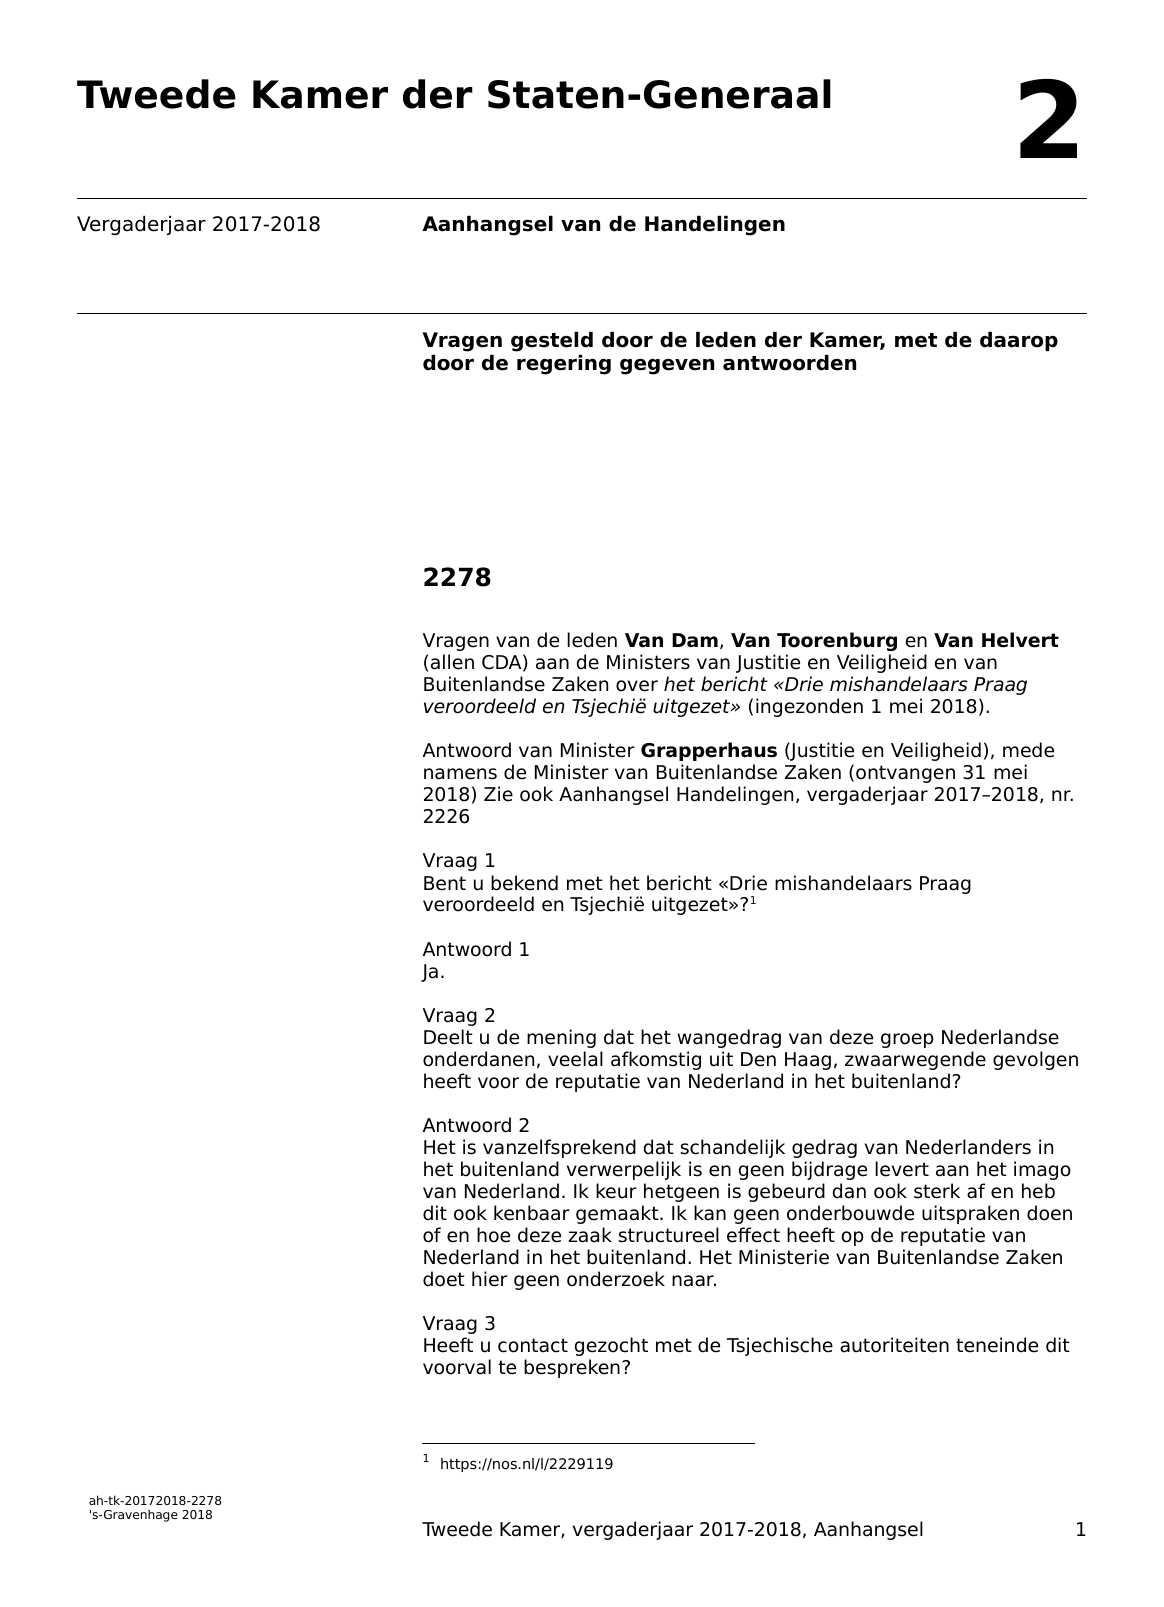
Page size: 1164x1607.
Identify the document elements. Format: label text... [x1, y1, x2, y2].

table_cell Vragen gesteld door de leden der Kamer, met de daarop door de regering gegeven antwoorden [422, 314, 1087, 375]
text Antwoord 2 [422, 1115, 1087, 1137]
text Ja. [422, 961, 1087, 982]
text Bent u bekend met het bericht «Drie mishandelaars Praag veroordeeld en Tsjechië uitgezet»? [422, 872, 1087, 916]
text Antwoord van Minister Grapperhaus (Justitie en Veiligheid), mede namens de Minister van Buitenlandse Zaken (ontvangen 31 mei 2018) Zie ook Aanhangsel Handelingen, vergaderjaar 2017–2018, nr. 2226 [422, 740, 1087, 828]
text Heeft u contact gezocht met de Tsjechische autoriteiten teneinde dit voorval te bespreken? [422, 1335, 1087, 1379]
table_cell Vergaderjaar 2017-2018 [77, 199, 422, 313]
text Het is vanzelfsprekend dat schandelijk gedrag van Nederlanders in het buitenland verwerpelijk is en geen bijdrage levert aan het imago van Nederland. Ik keur hetgeen is gebeurd dan ook sterk af en heb dit ook kenbaar gemaakt. Ik kan geen onderbouwde uitspraken doen of en hoe deze zaak structureel effect heeft op de reputatie van Nederland in het buitenland. Het Ministerie van Buitenlandse Zaken doet hier geen onderzoek naar. [422, 1137, 1087, 1291]
text 's-Gravenhage 2018 [88, 1508, 323, 1522]
text Vragen van de leden Van Dam, Van Toorenburg en Van Helvert (allen CDA) aan de Ministers van Justitie en Veiligheid en van Buitenlandse Zaken over het bericht «Drie mishandelaars Praag veroordeeld en Tsjechië uitgezet» (ingezonden 1 mei 2018). [422, 630, 1087, 718]
text https://nos.nl/l/2229119 [422, 1452, 1087, 1474]
table_header Tweede Kamer der Staten-Generaal [77, 59, 886, 198]
text 2278 [422, 563, 1087, 592]
text Vraag 2 [422, 1005, 1087, 1027]
table_cell Aanhangsel van de Handelingen [422, 199, 1087, 313]
table_cell [77, 314, 422, 375]
text Deelt u de mening dat het wangedrag van deze groep Nederlandse onderdanen, veelal afkomstig uit Den Haag, zwaarwegende gevolgen heeft voor de reputatie van Nederland in het buitenland? [422, 1027, 1087, 1093]
table_header 2 [886, 59, 1087, 198]
text Vraag 1 [422, 850, 1087, 872]
text Antwoord 1 [422, 938, 1087, 961]
text Vraag 3 [422, 1313, 1087, 1335]
text ah-tk-20172018-2278 [88, 1494, 323, 1508]
